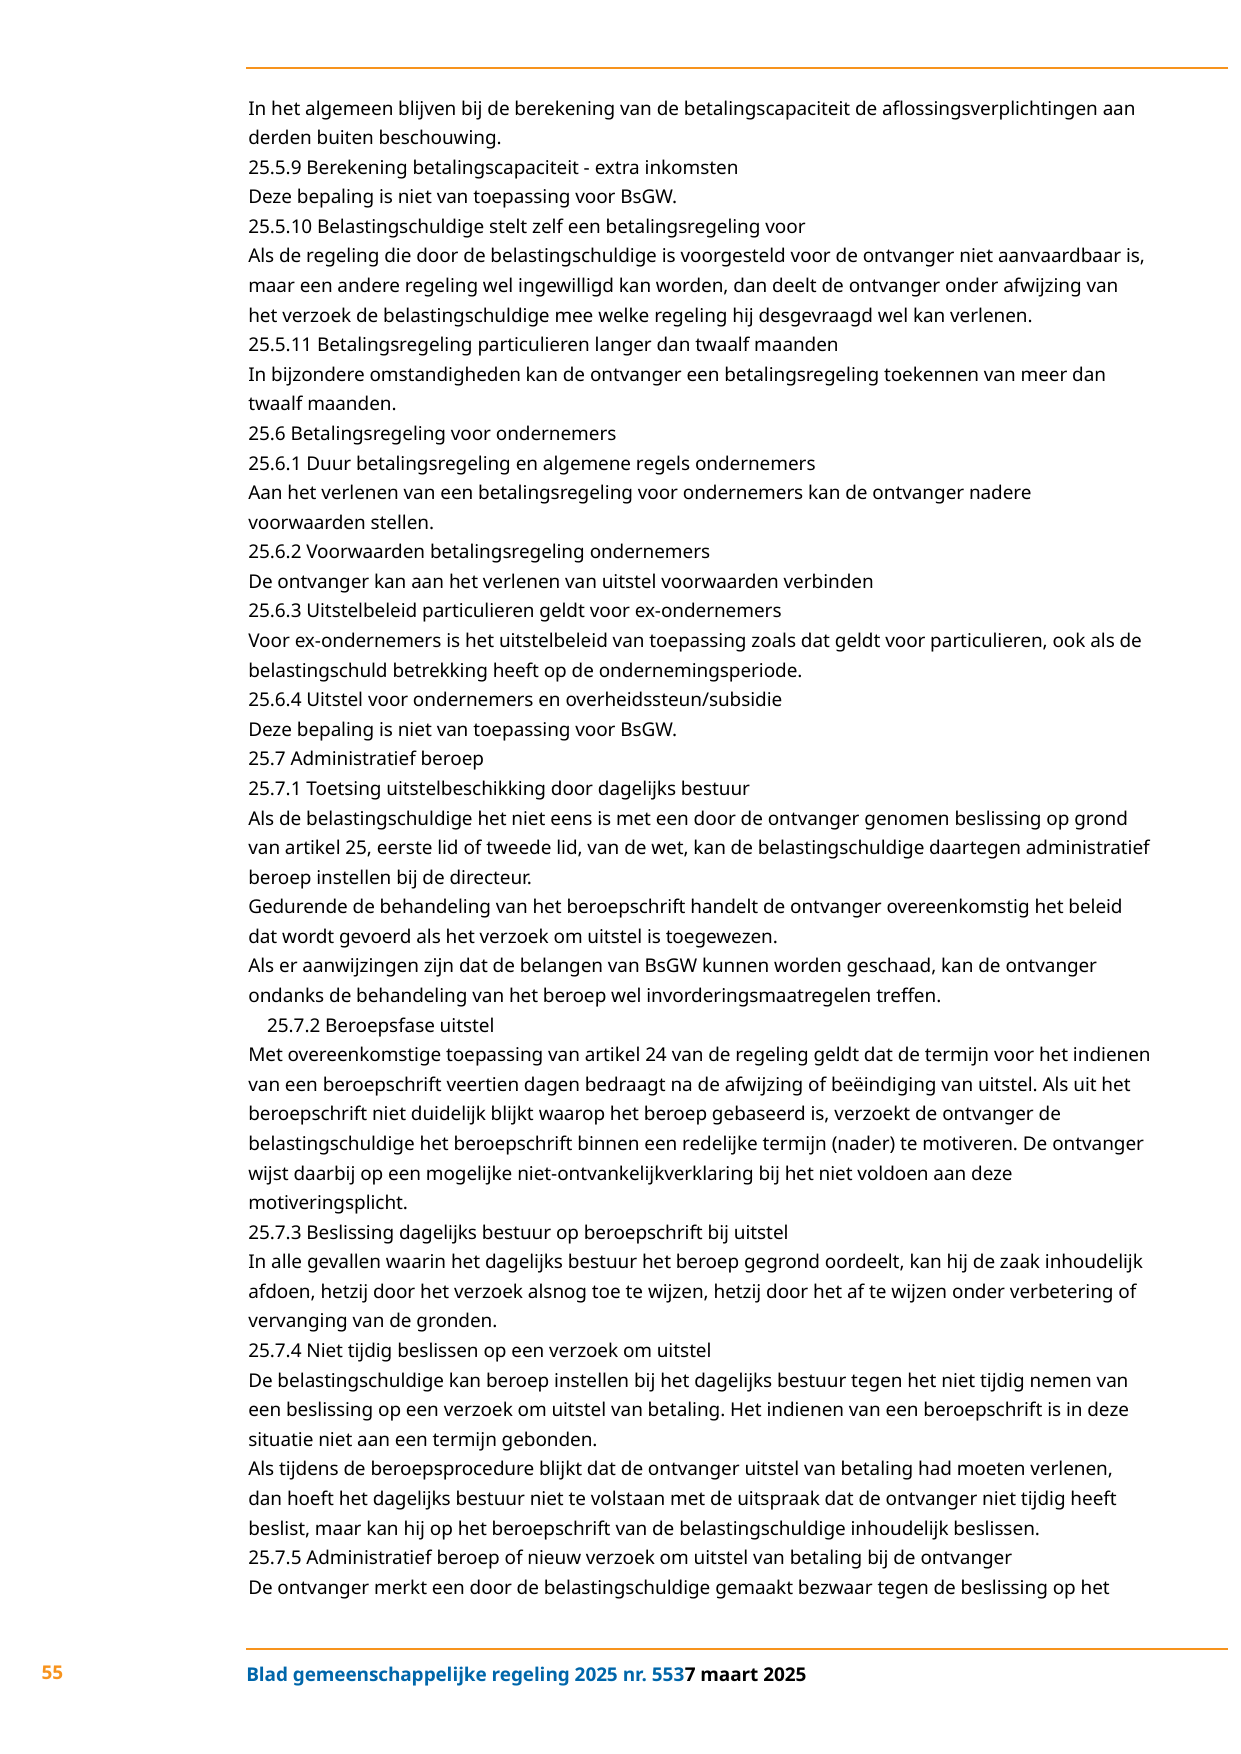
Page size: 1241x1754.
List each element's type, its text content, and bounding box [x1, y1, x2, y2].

text Deze bepaling is niet van toepassing voor BsGW. [248, 716, 1152, 742]
text Gedurende de behandeling van het beroepschrift handelt de ontvanger overeenkomstig het beleid dat wordt gevoerd als het verzoek om uitstel is toegewezen. [248, 893, 1152, 949]
text In alle gevallen waarin het dagelijks bestuur het beroep gegrond oordeelt, kan hij de zaak inhoudelijk afdoen, hetzij door het verzoek alsnog toe te wijzen, hetzij door het af te wijzen onder verbetering of vervanging van de gronden. [248, 1248, 1152, 1333]
text Aan het verlenen van een betalingsregeling voor ondernemers kan de ontvanger nadere voorwaarden stellen. [248, 479, 1152, 535]
text 25.7.4 Niet tijdig beslissen op een verzoek om uitstel [248, 1337, 1152, 1363]
text De ontvanger merkt een door de belastingschuldige gemaakt bezwaar tegen de beslissing op het [248, 1574, 1152, 1600]
picture [41, 47, 231, 172]
text 25.5.10 Belastingschuldige stelt zelf een betalingsregeling voor [248, 213, 1152, 239]
text Deze bepaling is niet van toepassing voor BsGW. [248, 183, 1152, 209]
text 25.6.2 Voorwaarden betalingsregeling ondernemers [248, 538, 1152, 564]
text 25.7.5 Administratief beroep of nieuw verzoek om uitstel van betaling bij de ontvanger [248, 1544, 1152, 1570]
text In bijzondere omstandigheden kan de ontvanger een betalingsregeling toekennen van meer dan twaalf maanden. [248, 361, 1152, 416]
text In het algemeen blijven bij de berekening van de betalingscapaciteit de aflossingsverplichtingen aan derden buiten beschouwing. [248, 95, 1152, 150]
text 25.5.9 Berekening betalingscapaciteit - extra inkomsten [248, 154, 1152, 180]
text 25.7.3 Beslissing dagelijks bestuur op beroepschrift bij uitstel [248, 1219, 1152, 1245]
text 25.5.11 Betalingsregeling particulieren langer dan twaalf maanden [248, 331, 1152, 357]
text Als er aanwijzingen zijn dat de belangen van BsGW kunnen worden geschaad, kan de ontvanger ondanks de behandeling van het beroep wel invorderingsmaatregelen treffen. [248, 953, 1152, 1008]
text Voor ex-ondernemers is het uitstelbeleid van toepassing zoals dat geldt voor particulieren, ook als de belastingschuld betrekking heeft op de ondernemingsperiode. [248, 627, 1152, 683]
text 25.6.4 Uitstel voor ondernemers en overheidssteun/subsidie [248, 686, 1152, 712]
text Als de regeling die door de belastingschuldige is voorgesteld voor de ontvanger niet aanvaardbaar is, maar een andere regeling wel ingewilligd kan worden, dan deelt de ontvanger onder afwijzing van het verzoek de belastingschuldige mee welke regeling hij desgevraagd wel kan verlenen. [248, 243, 1152, 328]
text Als tijdens de beroepsprocedure blijkt dat de ontvanger uitstel van betaling had moeten verlenen, dan hoeft het dagelijks bestuur niet te volstaan met de uitspraak dat de ontvanger niet tijdig heeft beslist, maar kan hij op het beroepschrift van de belastingschuldige inhoudelijk beslissen. [248, 1456, 1152, 1541]
text 25.7 Administratief beroep [248, 746, 1152, 771]
text Met overeenkomstige toepassing van artikel 24 van de regeling geldt dat de termijn voor het indienen van een beroepschrift veertien dagen bedraagt na de afwijzing of beëindiging van uitstel. Als uit het beroepschrift niet duidelijk blijkt waarop het beroep gebaseerd is, verzoekt de ontvanger de belastingschuldige het beroepschrift binnen een redelijke termijn (nader) te motiveren. De ontvanger wijst daarbij op een mogelijke niet-ontvankelijkverklaring bij het niet voldoen aan deze motiveringsplicht. [248, 1041, 1152, 1215]
text 25.6 Betalingsregeling voor ondernemers [248, 420, 1152, 446]
text 25.6.3 Uitstelbeleid particulieren geldt voor ex-ondernemers [248, 598, 1152, 623]
text 25.6.1 Duur betalingsregeling en algemene regels ondernemers [248, 450, 1152, 476]
text De belastingschuldige kan beroep instellen bij het dagelijks bestuur tegen het niet tijdig nemen van een beslissing op een verzoek om uitstel van betaling. Het indienen van een beroepschrift is in deze situatie niet aan een termijn gebonden. [248, 1367, 1152, 1452]
text De ontvanger kan aan het verlenen van uitstel voorwaarden verbinden [248, 568, 1152, 594]
text Als de belastingschuldige het niet eens is met een door de ontvanger genomen beslissing op grond van artikel 25, eerste lid of tweede lid, van de wet, kan de belastingschuldige daartegen administratief beroep instellen bij de directeur. [248, 805, 1152, 890]
text 25.7.1 Toetsing uitstelbeschikking door dagelijks bestuur [248, 775, 1152, 801]
text 25.7.2 Beroepsfase uitstel [248, 1012, 1152, 1038]
